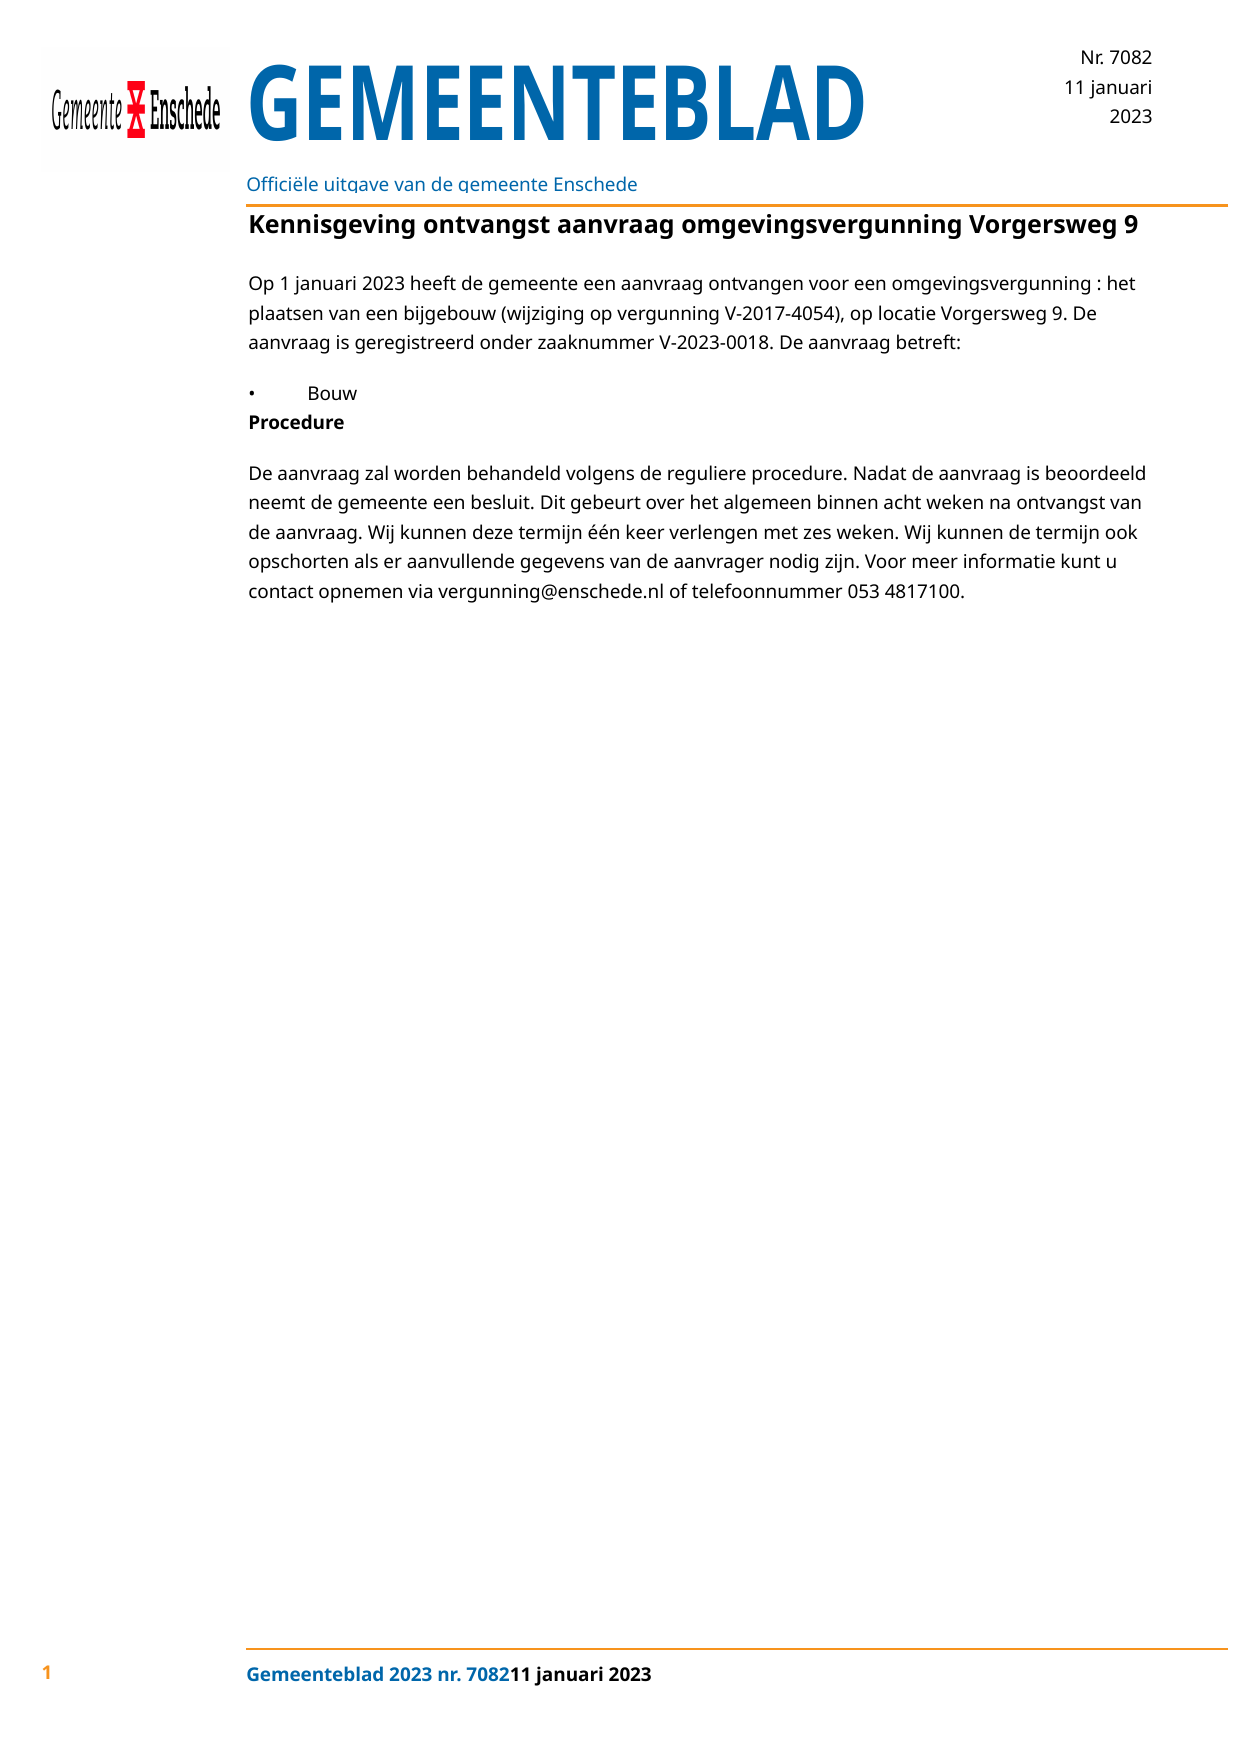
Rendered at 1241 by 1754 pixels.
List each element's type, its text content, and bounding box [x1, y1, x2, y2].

text Procedure [248, 409, 1152, 435]
text Kennisgeving ontvangst aanvraag omgevingsvergunning Vorgersweg 9 [248, 207, 1152, 241]
text De aanvraag zal worden behandeld volgens de reguliere procedure. Nadat de aanvraag is beoordeeld neemt de gemeente een besluit. Dit gebeurt over het algemeen binnen acht weken na ontvangst van de aanvraag. Wij kunnen deze termijn één keer verlengen met zes weken. Wij kunnen de termijn ook opschorten als er aanvullende gegevens van de aanvrager nodig zijn. Voor meer informatie kunt u contact opnemen via vergunning@enschede.nl of telefoonnummer 053 4817100. [248, 460, 1152, 604]
picture [41, 47, 231, 172]
text Op 1 januari 2023 heeft de gemeente een aanvraag ontvangen voor een omgevingsvergunning : het plaatsen van een bijgebouw (wijziging op vergunning V-2017-4054), op locatie Vorgersweg 9. De aanvraag is geregistreerd onder zaaknummer V-2023-0018. De aanvraag betreft: [248, 270, 1152, 355]
list Bouw [248, 380, 1152, 406]
